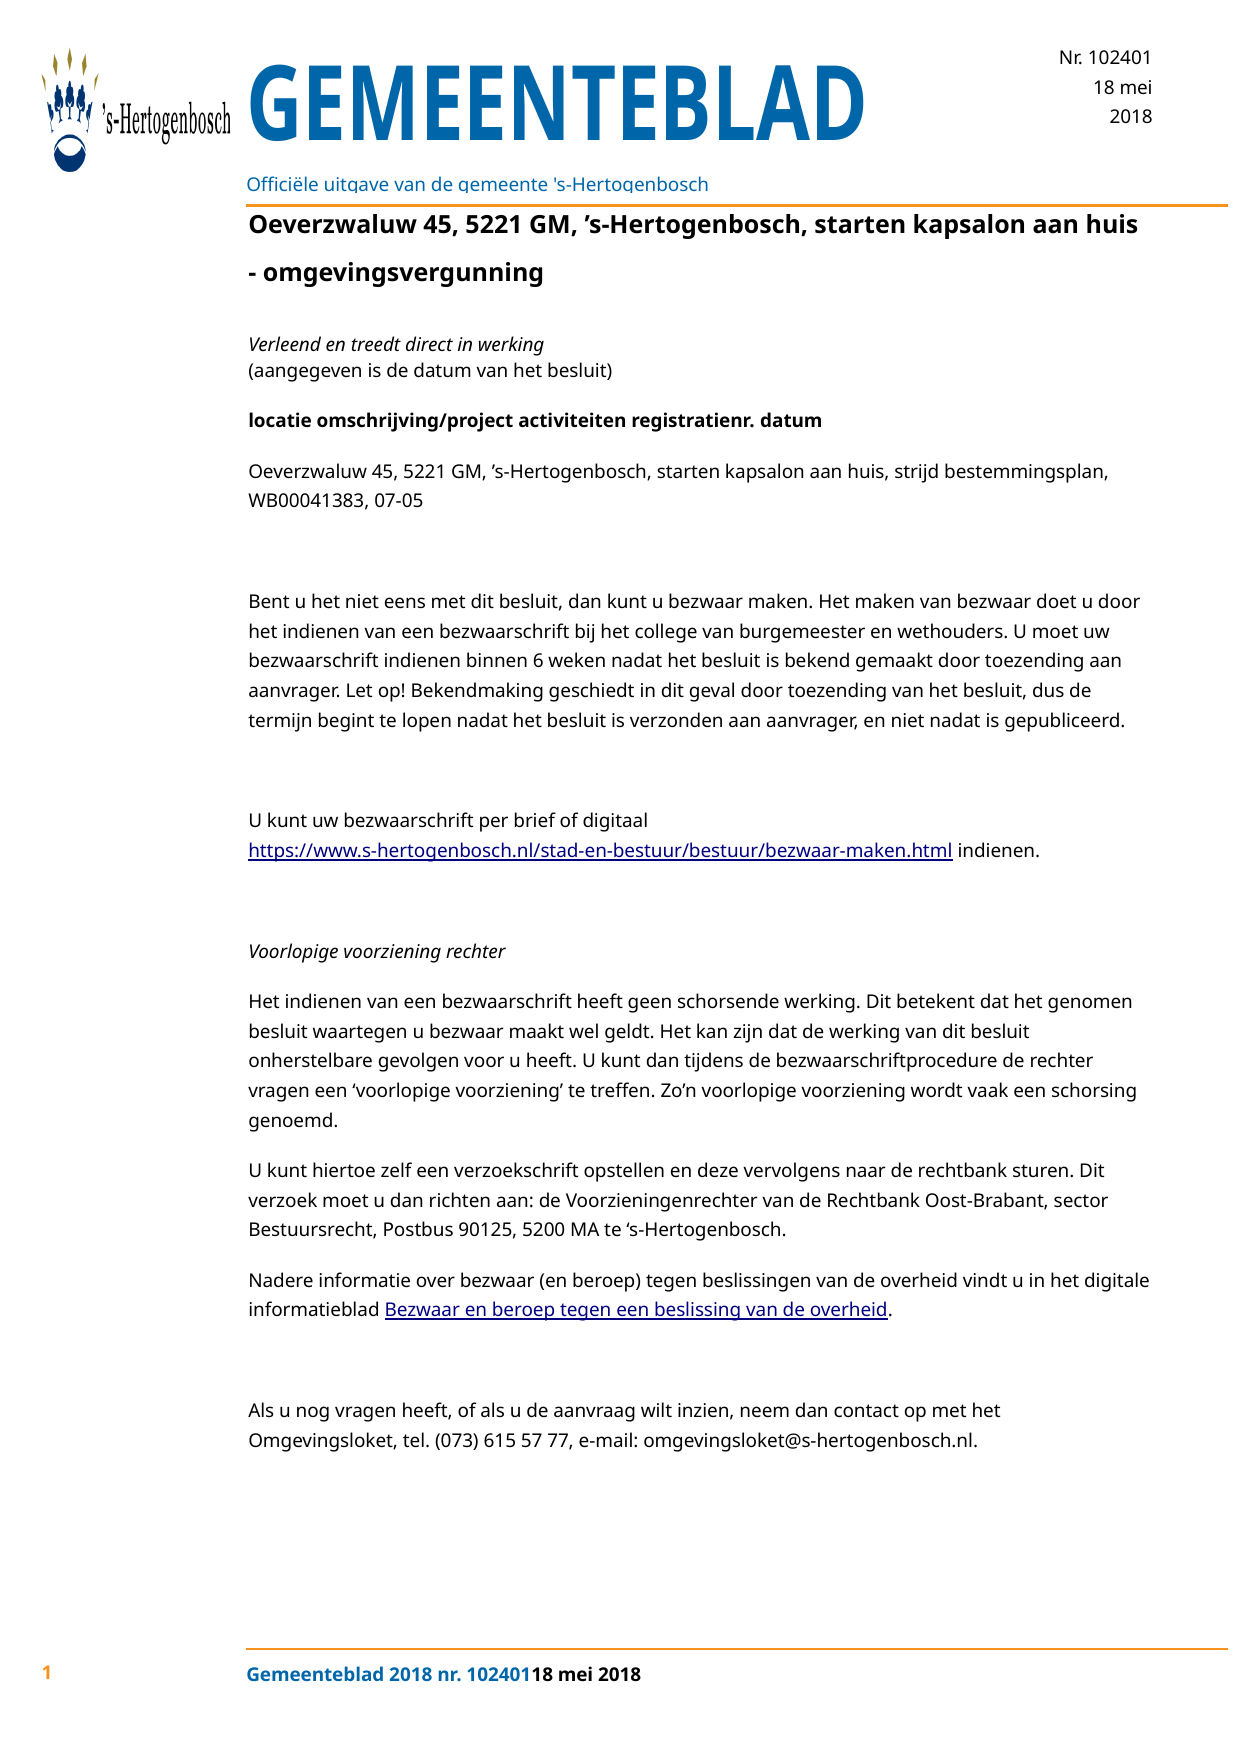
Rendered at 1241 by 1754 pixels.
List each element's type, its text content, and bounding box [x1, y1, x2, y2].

picture [41, 47, 231, 172]
text Oeverzwaluw 45, 5221 GM, ’s-Hertogenbosch, starten kapsalon aan huis, strijd bestemmingsplan, WB00041383, 07-05 [248, 458, 1152, 513]
text locatie omschrijving/project activiteiten registratienr. datum [248, 408, 1152, 433]
text Bent u het niet eens met dit besluit, dan kunt u bezwaar maken. Het maken van bezwaar doet u door het indienen van een bezwaarschrift bij het college van burgemeester en wethouders. U moet uw bezwaarschrift indienen binnen 6 weken nadat het besluit is bekend gemaakt door toezending aan aanvrager. Let op! Bekendmaking geschiedt in dit geval door toezending van het besluit, dus de termijn begint te lopen nadat het besluit is verzonden aan aanvrager, en niet nadat is gepubliceerd. [248, 588, 1152, 732]
text Voorlopige voorziening rechter [248, 938, 1152, 964]
text U kunt uw bezwaarschrift per brief of digitaal https://www.s-hertogenbosch.nl/stad-en-bestuur/bestuur/bezwaar-maken.html indienen. [248, 808, 1152, 863]
text (aangegeven is de datum van het besluit) [248, 357, 1152, 383]
text U kunt hiertoe zelf een verzoekschrift opstellen en deze vervolgens naar de rechtbank sturen. Dit verzoek moet u dan richten aan: de Voorzieningenrechter van de Rechtbank Oost-Brabant, sector Bestuursrecht, Postbus 90125, 5200 MA te ‘s-Hertogenbosch. [248, 1157, 1152, 1242]
text Het indienen van een bezwaarschrift heeft geen schorsende werking. Dit betekent dat het genomen besluit waartegen u bezwaar maakt wel geldt. Het kan zijn dat de werking van dit besluit onherstelbare gevolgen voor u heeft. U kunt dan tijdens de bezwaarschriftprocedure de rechter vragen een ‘voorlopige voorziening’ te treffen. Zo’n voorlopige voorziening wordt vaak een schorsing genoemd. [248, 988, 1152, 1132]
text Oeverzwaluw 45, 5221 GM, ’s-Hertogenbosch, starten kapsalon aan huis - omgevingsvergunning [248, 207, 1152, 288]
text Nadere informatie over bezwaar (en beroep) tegen beslissingen van de overheid vindt u in het digitale informatieblad Bezwaar en beroep tegen een beslissing van de overheid. [248, 1267, 1152, 1322]
text Verleend en treedt direct in werking [248, 331, 1152, 357]
text Als u nog vragen heeft, of als u de aanvraag wilt inzien, neem dan contact op met het Omgevingsloket, tel. (073) 615 57 77, e-mail: omgevingsloket@s-hertogenbosch.nl. [248, 1397, 1152, 1452]
